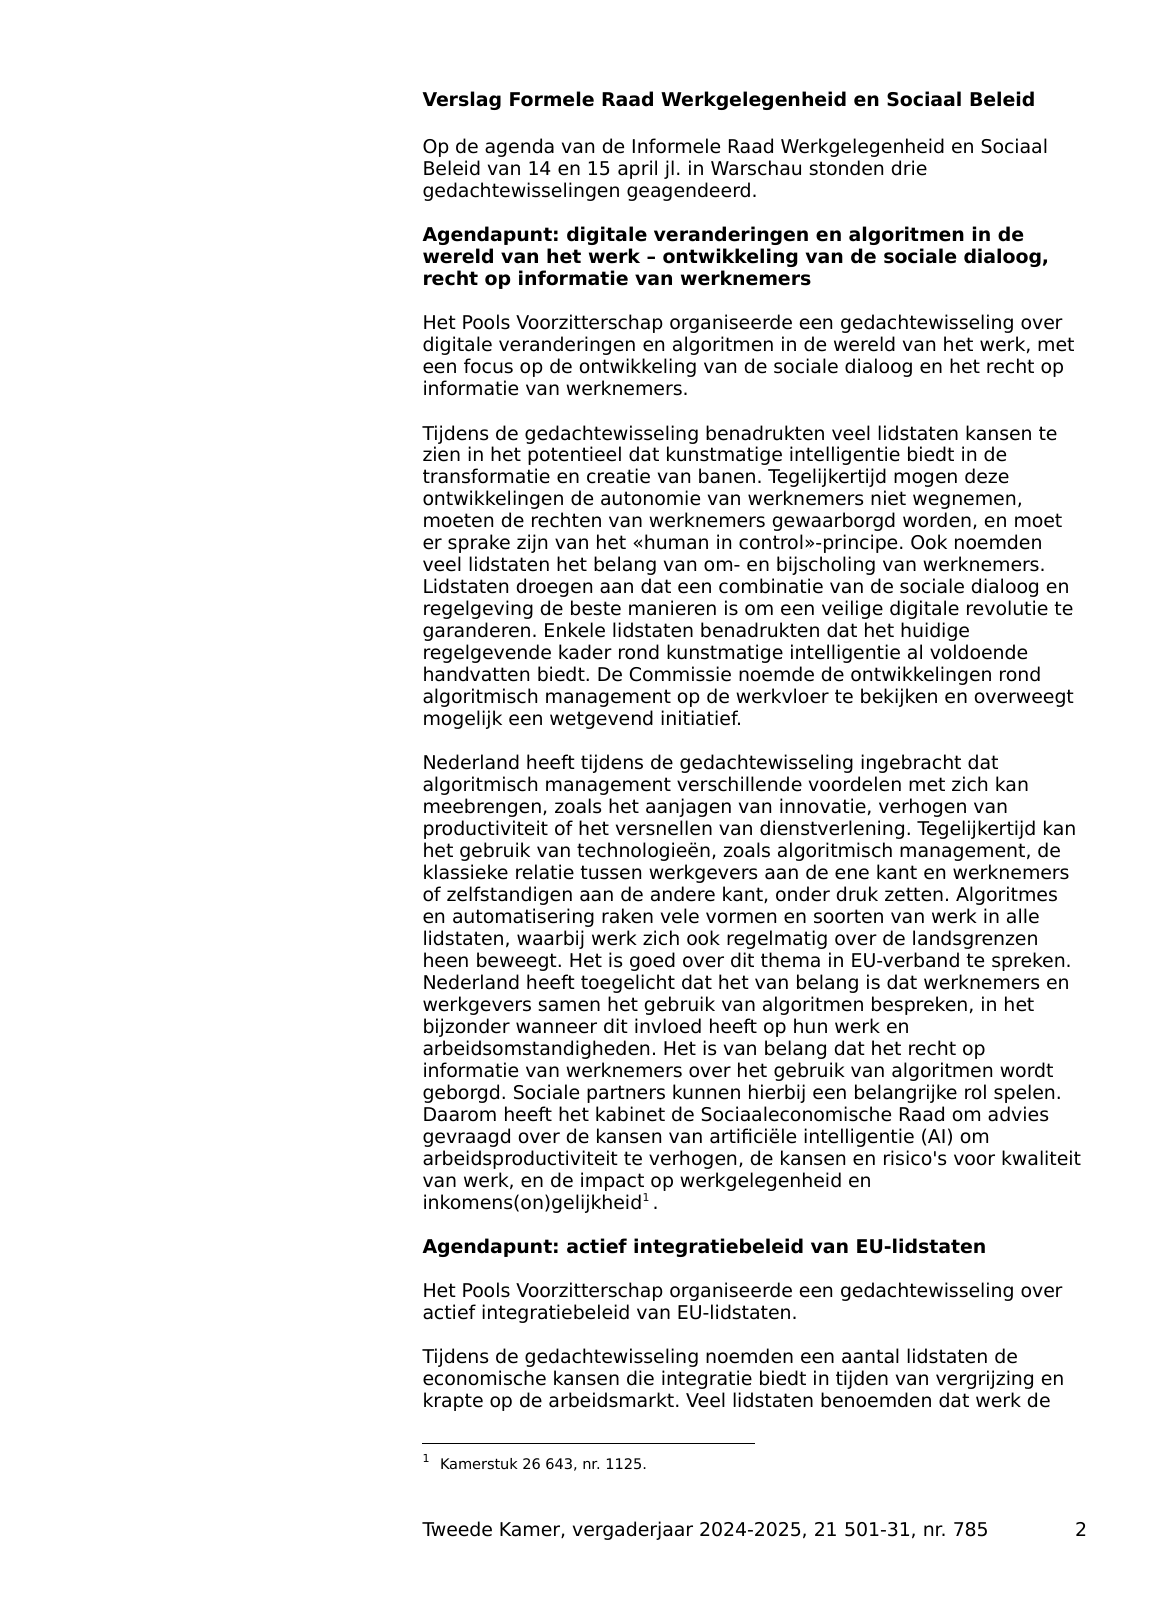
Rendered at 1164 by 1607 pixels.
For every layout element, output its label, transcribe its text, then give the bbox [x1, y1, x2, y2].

subtitle Agendapunt: actief integratiebeleid van EU-lidstaten [422, 1236, 1087, 1258]
text Op de agenda van de Informele Raad Werkgelegenheid en Sociaal Beleid van 14 en 15 april jl. in Warschau stonden drie gedachtewisselingen geagendeerd. [422, 136, 1087, 202]
subtitle Verslag Formele Raad Werkgelegenheid en Sociaal Beleid [422, 89, 1087, 111]
text Nederland heeft tijdens de gedachtewisseling ingebracht dat algoritmisch management verschillende voordelen met zich kan meebrengen, zoals het aanjagen van innovatie, verhogen van productiviteit of het versnellen van dienstverlening. Tegelijkertijd kan het gebruik van technologieën, zoals algoritmisch management, de klassieke relatie tussen werkgevers aan de ene kant en werknemers of zelfstandigen aan de andere kant, onder druk zetten. Algoritmes en automatisering raken vele vormen en soorten van werk in alle lidstaten, waarbij werk zich ook regelmatig over de landsgrenzen heen beweegt. Het is goed over dit thema in EU-verband te spreken. Nederland heeft toegelicht dat het van belang is dat werknemers en werkgevers samen het gebruik van algoritmen bespreken, in het bijzonder wanneer dit invloed heeft op hun werk en arbeidsomstandigheden. Het is van belang dat het recht op informatie van werknemers over het gebruik van algoritmen wordt geborgd. Sociale partners kunnen hierbij een belangrijke rol spelen. Daarom heeft het kabinet de Sociaaleconomische Raad om advies gevraagd over de kansen van artificiële intelligentie (AI) om arbeidsproductiviteit te verhogen, de kansen en risico's voor kwaliteit van werk, en de impact op werkgelegenheid en inkomens(on)gelijkheid. [422, 752, 1087, 1214]
text Het Pools Voorzitterschap organiseerde een gedachtewisseling over actief integratiebeleid van EU-lidstaten. [422, 1280, 1087, 1324]
subtitle Agendapunt: digitale veranderingen en algoritmen in de wereld van het werk – ontwikkeling van de sociale dialoog, recht op informatie van werknemers [422, 224, 1087, 290]
text Tijdens de gedachtewisseling noemden een aantal lidstaten de economische kansen die integratie biedt in tijden van vergrijzing en krapte op de arbeidsmarkt. Veel lidstaten benoemden dat werk de [422, 1346, 1087, 1412]
text Kamerstuk 26 643, nr. 1125. [422, 1452, 1087, 1474]
text Tijdens de gedachtewisseling benadrukten veel lidstaten kansen te zien in het potentieel dat kunstmatige intelligentie biedt in de transformatie en creatie van banen. Tegelijkertijd mogen deze ontwikkelingen de autonomie van werknemers niet wegnemen, moeten de rechten van werknemers gewaarborgd worden, en moet er sprake zijn van het «human in control»-principe. Ook noemden veel lidstaten het belang van om- en bijscholing van werknemers. Lidstaten droegen aan dat een combinatie van de sociale dialoog en regelgeving de beste manieren is om een veilige digitale revolutie te garanderen. Enkele lidstaten benadrukten dat het huidige regelgevende kader rond kunstmatige intelligentie al voldoende handvatten biedt. De Commissie noemde de ontwikkelingen rond algoritmisch management op de werkvloer te bekijken en overweegt mogelijk een wetgevend initiatief. [422, 422, 1087, 730]
text Het Pools Voorzitterschap organiseerde een gedachtewisseling over digitale veranderingen en algoritmen in de wereld van het werk, met een focus op de ontwikkeling van de sociale dialoog en het recht op informatie van werknemers. [422, 312, 1087, 400]
